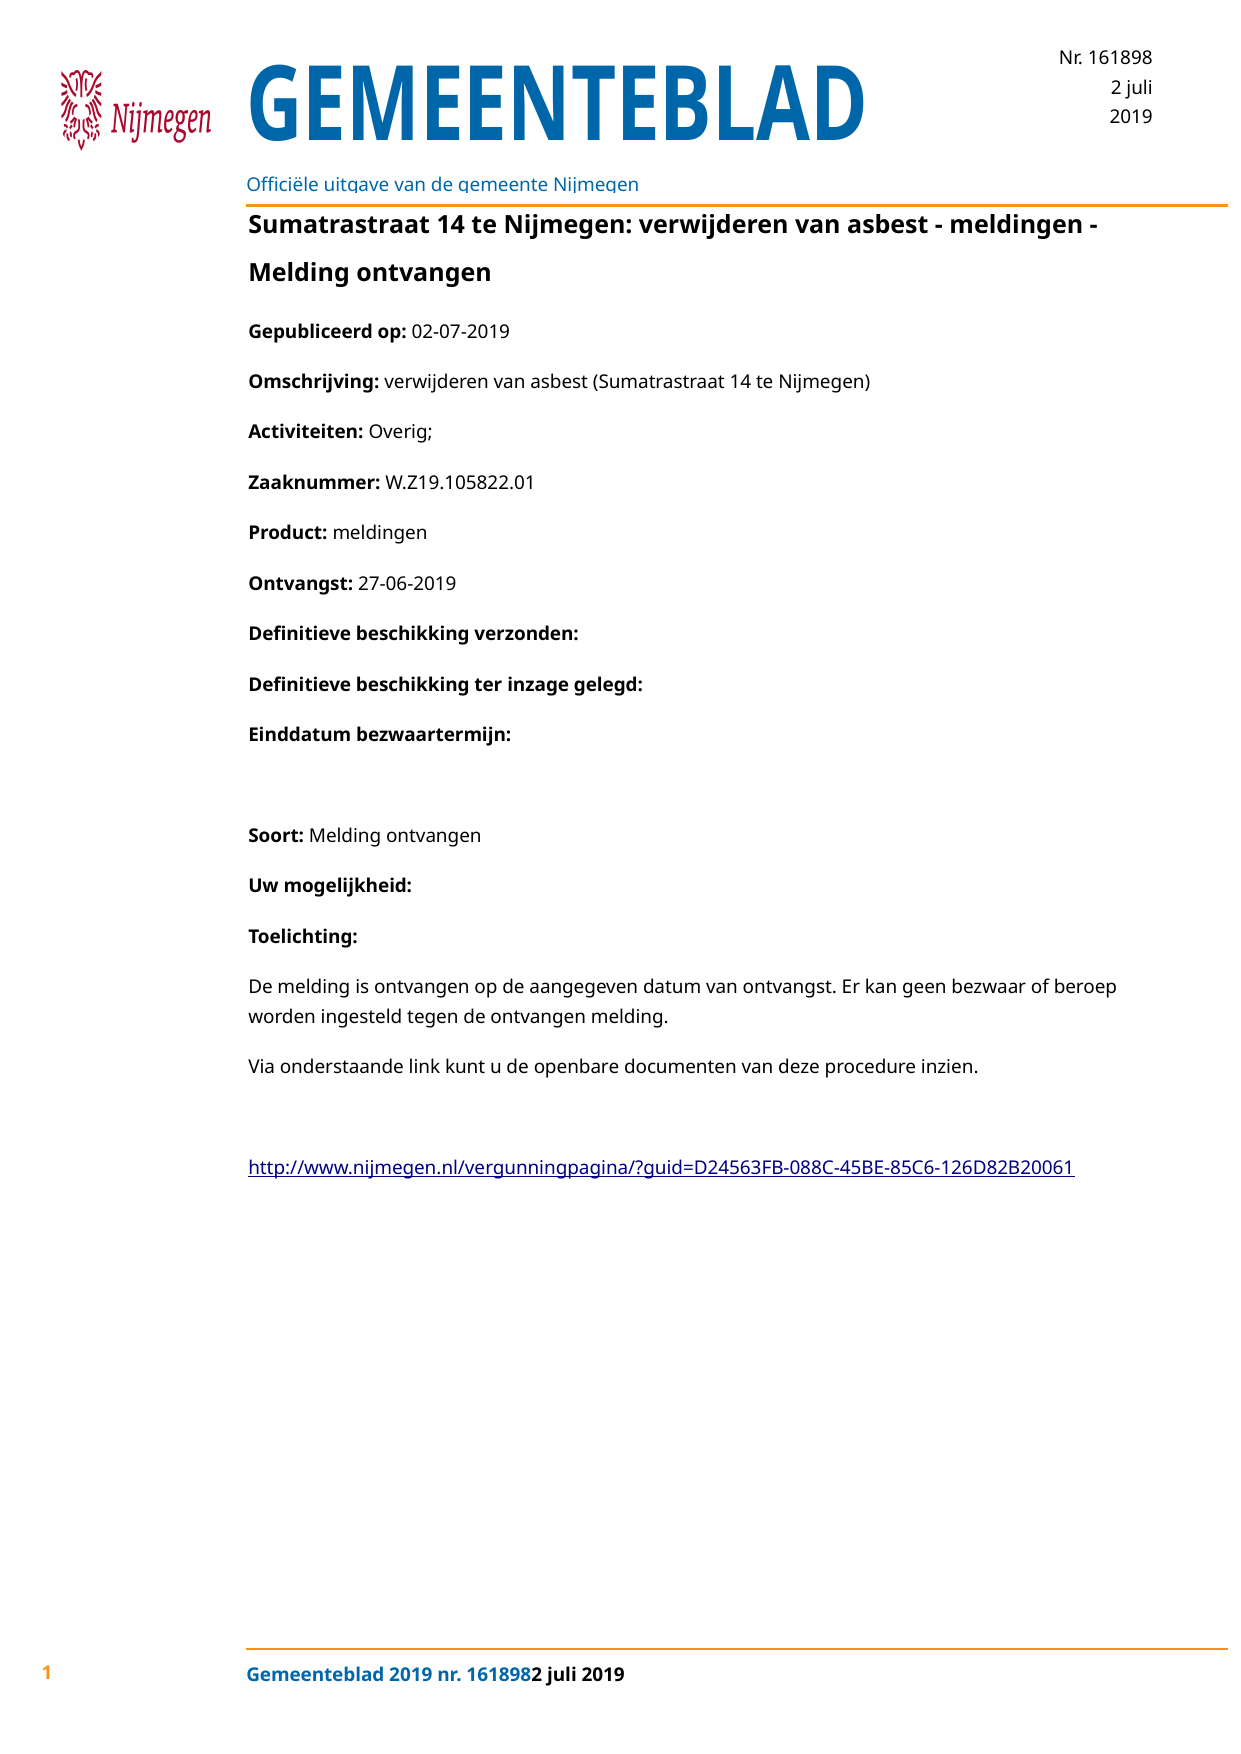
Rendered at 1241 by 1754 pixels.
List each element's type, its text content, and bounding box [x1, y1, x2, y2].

text Zaaknummer: W.Z19.105822.01 [248, 469, 1152, 495]
text Omschrijving: verwijderen van asbest (Sumatrastraat 14 te Nijmegen) [248, 368, 1152, 394]
text Einddatum bezwaartermijn: [248, 721, 1152, 747]
text Gepubliceerd op: 02-07-2019 [248, 318, 1152, 344]
text Definitieve beschikking ter inzage gelegd: [248, 671, 1152, 697]
text Sumatrastraat 14 te Nijmegen: verwijderen van asbest - meldingen - Melding ontvangen [248, 207, 1152, 288]
picture [41, 47, 231, 172]
text Product: meldingen [248, 519, 1152, 545]
text Activiteiten: Overig; [248, 419, 1152, 444]
text Definitieve beschikking verzonden: [248, 620, 1152, 646]
text Toelichting: [248, 923, 1152, 949]
text Uw mogelijkheid: [248, 872, 1152, 898]
text Via onderstaande link kunt u de openbare documenten van deze procedure inzien. [248, 1053, 1152, 1079]
text Soort: Melding ontvangen [248, 822, 1152, 848]
text http://www.nijmegen.nl/vergunningpagina/?guid=D24563FB-088C-45BE-85C6-126D82B20061 [248, 1154, 1152, 1180]
text De melding is ontvangen op de aangegeven datum van ontvangst. Er kan geen bezwaar of beroep worden ingesteld tegen de ontvangen melding. [248, 973, 1152, 1029]
text Ontvangst: 27-06-2019 [248, 570, 1152, 596]
